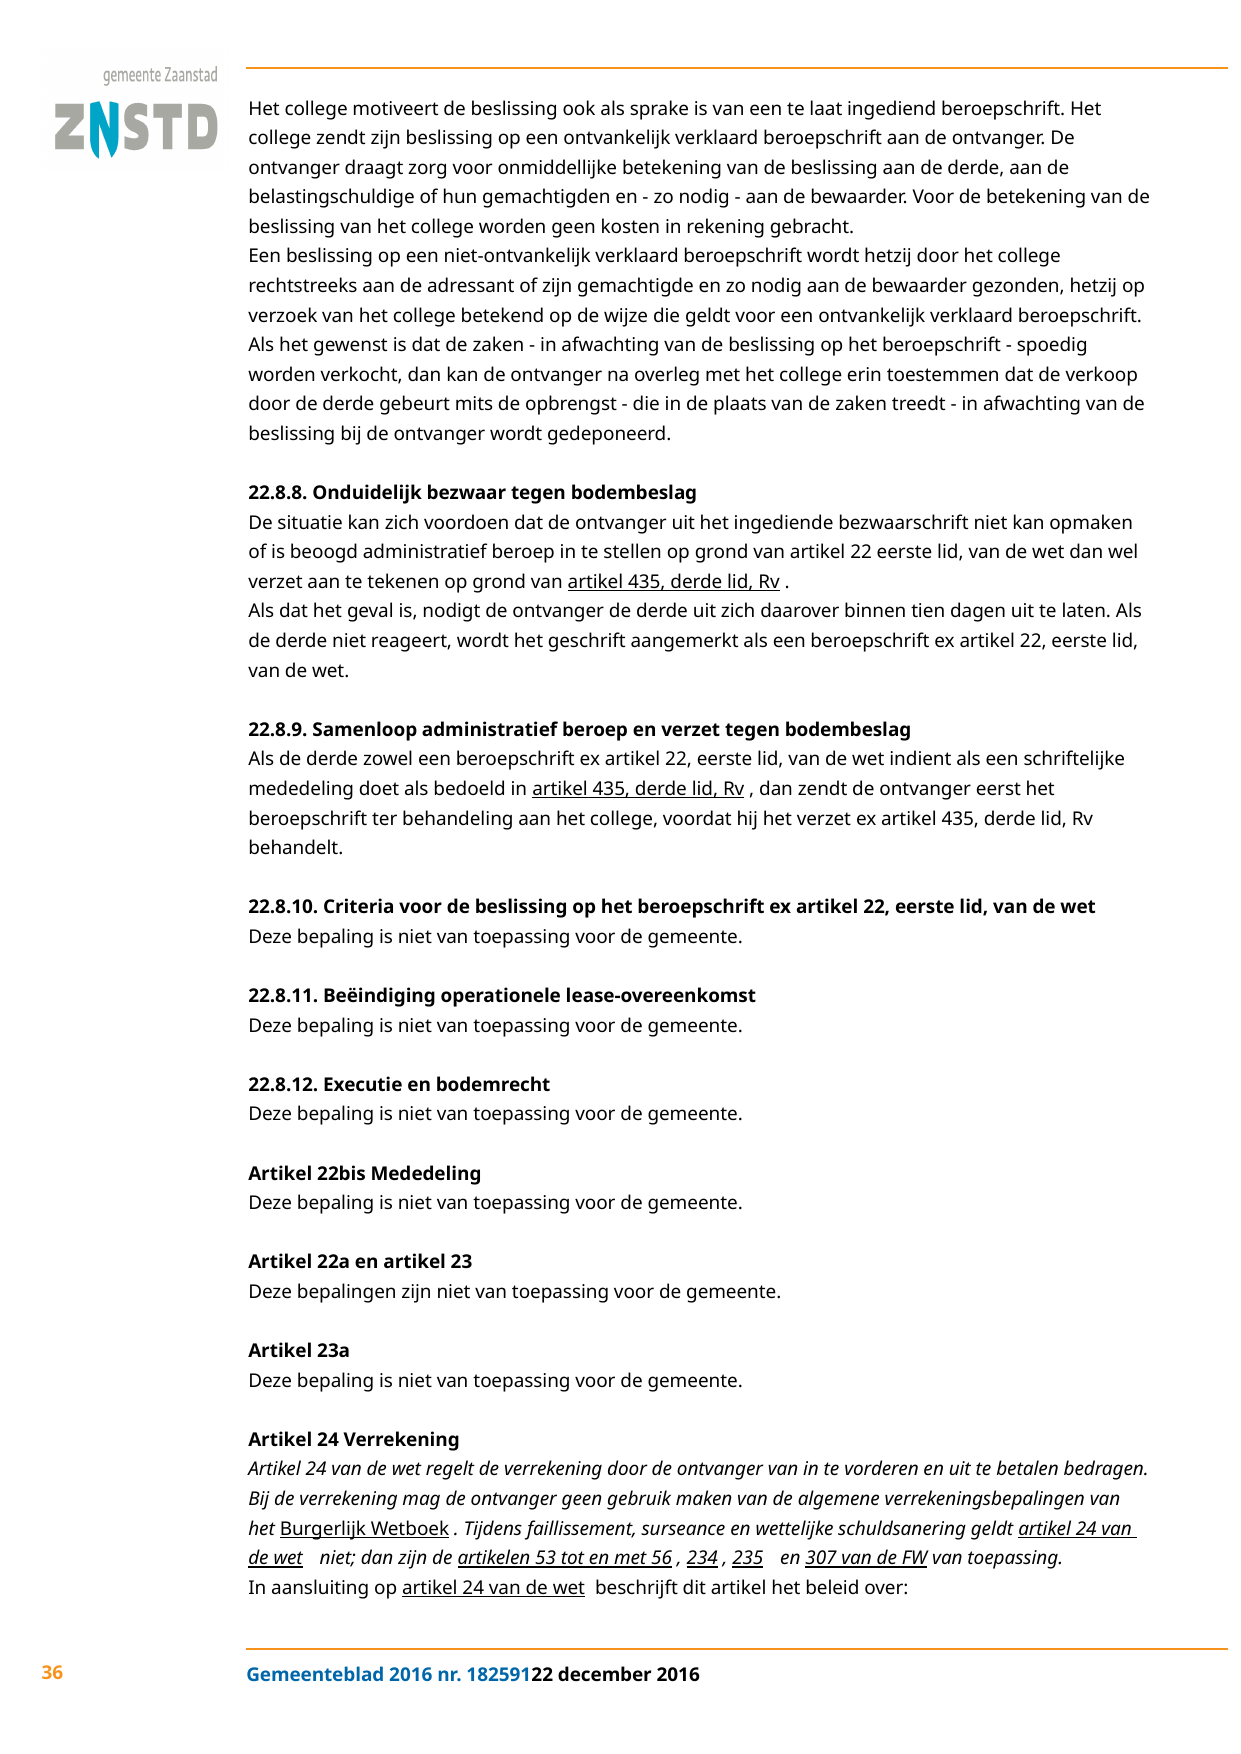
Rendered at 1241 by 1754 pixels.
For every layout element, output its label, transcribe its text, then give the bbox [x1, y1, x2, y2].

text Het college motiveert de beslissing ook als sprake is van een te laat ingediend beroepschrift. Het college zendt zijn beslissing op een ontvankelijk verklaard beroepschrift aan de ontvanger. De ontvanger draagt zorg voor onmiddellijke betekening van de beslissing aan de derde, aan de belastingschuldige of hun gemachtigden en - zo nodig - aan de bewaarder. Voor de betekening van de beslissing van het college worden geen kosten in rekening gebracht. [248, 95, 1152, 239]
picture [41, 47, 231, 172]
text Artikel 22a en artikel 23 [248, 1248, 1152, 1274]
text Artikel 23a [248, 1337, 1152, 1363]
text Deze bepaling is niet van toepassing voor de gemeente. [248, 923, 1152, 949]
text Artikel 24 Verrekening [248, 1426, 1152, 1452]
text Artikel 22bis Mededeling [248, 1160, 1152, 1186]
text Deze bepaling is niet van toepassing voor de gemeente. [248, 1012, 1152, 1038]
text Een beslissing op een niet-ontvankelijk verklaard beroepschrift wordt hetzij door het college rechtstreeks aan de adressant of zijn gemachtigde en zo nodig aan de bewaarder gezonden, hetzij op verzoek van het college betekend op de wijze die geldt voor een ontvankelijk verklaard beroepschrift. [248, 243, 1152, 328]
text Deze bepaling is niet van toepassing voor de gemeente. [248, 1367, 1152, 1393]
text Als dat het geval is, nodigt de ontvanger de derde uit zich daarover binnen tien dagen uit te laten. Als de derde niet reageert, wordt het geschrift aangemerkt als een beroepschrift ex artikel 22, eerste lid, van de wet. [248, 598, 1152, 683]
text Deze bepaling is niet van toepassing voor de gemeente. [248, 1189, 1152, 1215]
text 22.8.10. Criteria voor de beslissing op het beroepschrift ex artikel 22, eerste lid, van de wet [248, 893, 1152, 919]
text Deze bepaling is niet van toepassing voor de gemeente. [248, 1101, 1152, 1126]
text De situatie kan zich voordoen dat de ontvanger uit het ingediende bezwaarschrift niet kan opmaken of is beoogd administratief beroep in te stellen op grond van artikel 22 eerste lid, van de wet dan wel verzet aan te tekenen op grond van artikel 435, derde lid, Rv . [248, 509, 1152, 594]
text 22.8.8. Onduidelijk bezwaar tegen bodembeslag [248, 479, 1152, 505]
text 22.8.11. Beëindiging operationele lease-overeenkomst [248, 982, 1152, 1008]
text Deze bepalingen zijn niet van toepassing voor de gemeente. [248, 1278, 1152, 1304]
text Als het gewenst is dat de zaken - in afwachting van de beslissing op het beroepschrift - spoedig worden verkocht, dan kan de ontvanger na overleg met het college erin toestemmen dat de verkoop door de derde gebeurt mits de opbrengst - die in de plaats van de zaken treedt - in afwachting van de beslissing bij de ontvanger wordt gedeponeerd. [248, 331, 1152, 446]
text 22.8.9. Samenloop administratief beroep en verzet tegen bodembeslag [248, 716, 1152, 742]
text Artikel 24 van de wet regelt de verrekening door de ontvanger van in te vorderen en uit te betalen bedragen. Bij de verrekening mag de ontvanger geen gebruik maken van de algemene verrekeningsbepalingen van het Burgerlijk Wetboek . Tijdens faillissement, surseance en wettelijke schuldsanering geldt artikel 24 van de wet niet; dan zijn de artikelen 53 tot en met 56 , 234 , 235 en 307 van de FW van toepassing. [248, 1456, 1152, 1570]
text In aansluiting op artikel 24 van de wet beschrijft dit artikel het beleid over: [248, 1574, 1152, 1600]
text 22.8.12. Executie en bodemrecht [248, 1071, 1152, 1097]
text Als de derde zowel een beroepschrift ex artikel 22, eerste lid, van de wet indient als een schriftelijke mededeling doet als bedoeld in artikel 435, derde lid, Rv , dan zendt de ontvanger eerst het beroepschrift ter behandeling aan het college, voordat hij het verzet ex artikel 435, derde lid, Rv behandelt. [248, 746, 1152, 860]
